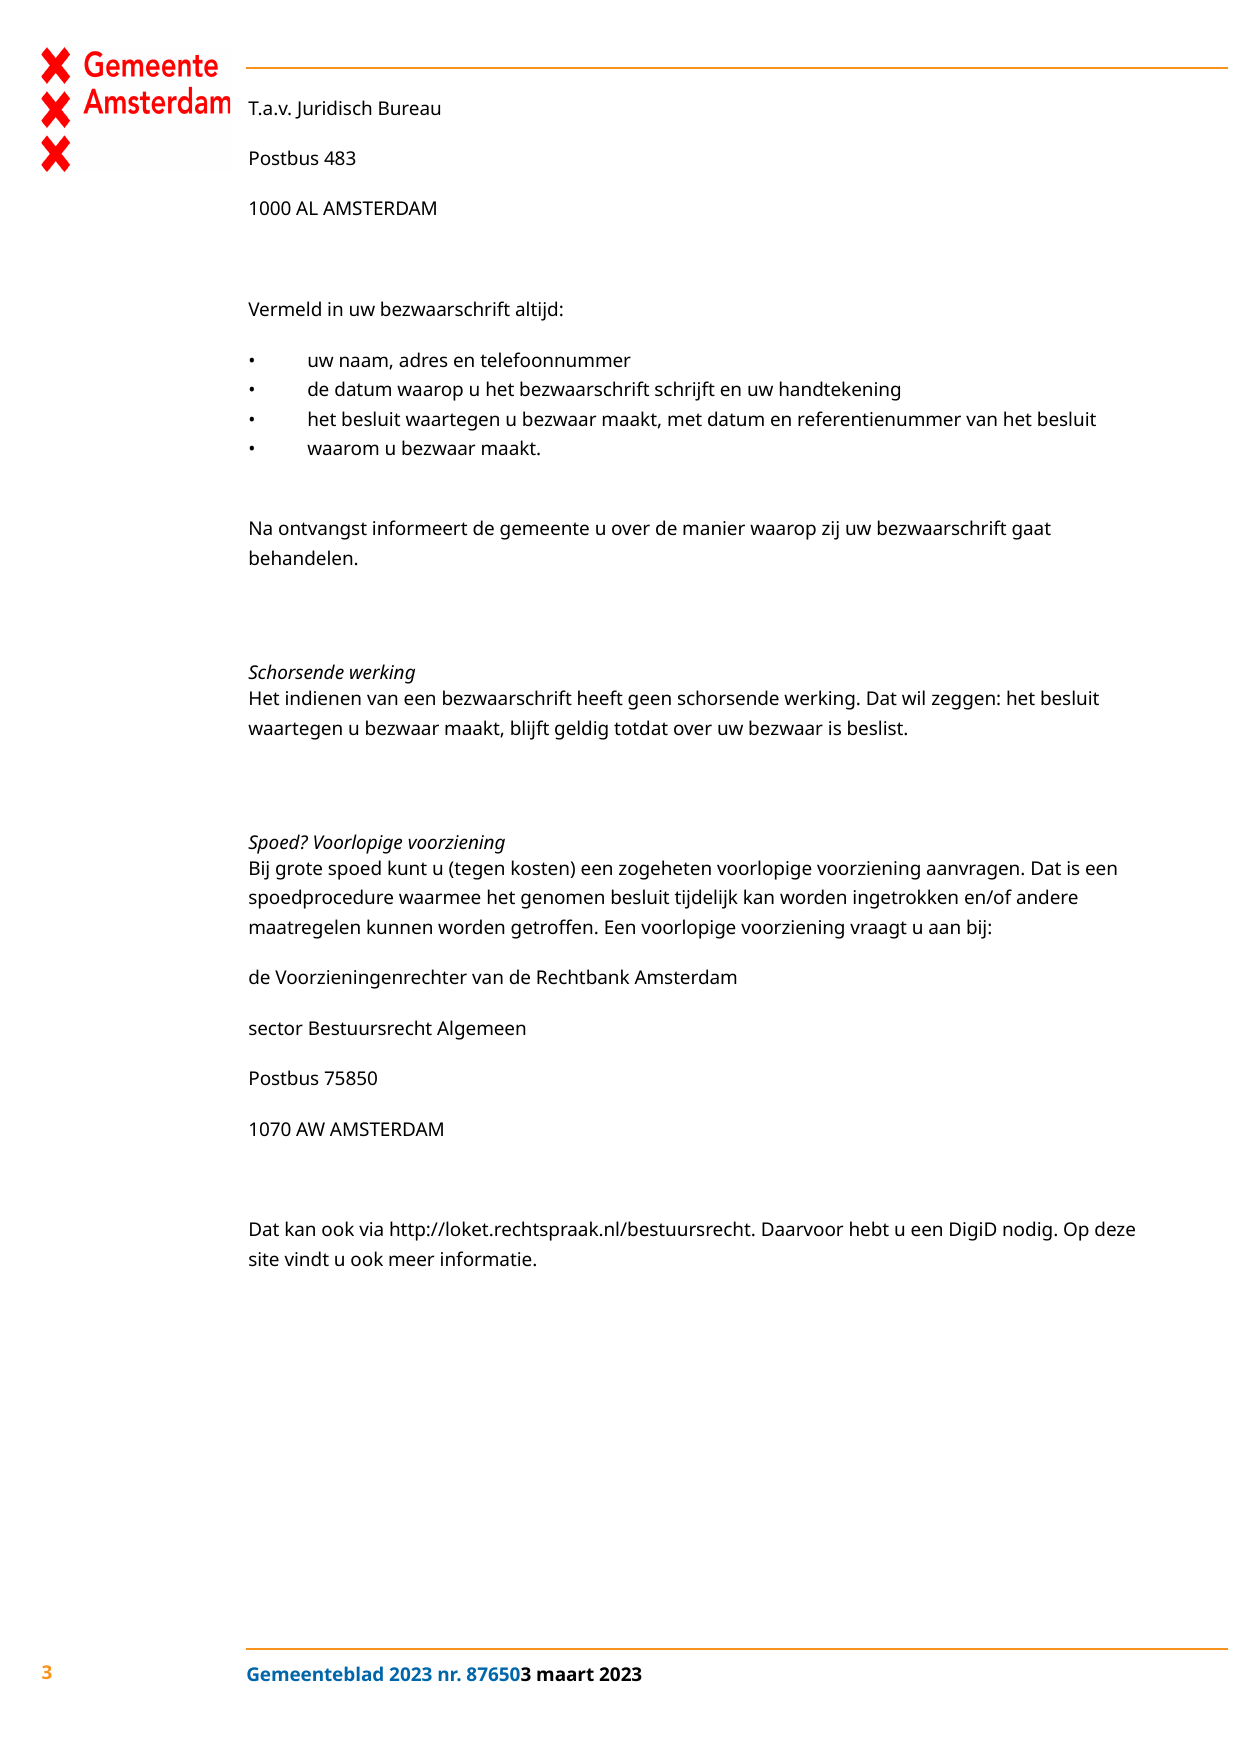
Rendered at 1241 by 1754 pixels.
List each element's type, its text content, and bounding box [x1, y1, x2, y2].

text Postbus 483 [248, 145, 1152, 171]
text Na ontvangst informeert de gemeente u over de manier waarop zij uw bezwaarschrift gaat behandelen. [248, 516, 1152, 571]
text 1000 AL AMSTERDAM [248, 196, 1152, 221]
text Postbus 75850 [248, 1065, 1152, 1091]
text Spoed? Voorlopige voorziening [248, 829, 1152, 855]
list waarom u bezwaar maakt. [248, 436, 1152, 461]
text Het indienen van een bezwaarschrift heeft geen schorsende werking. Dat wil zeggen: het besluit waartegen u bezwaar maakt, blijft geldig totdat over uw bezwaar is beslist. [248, 685, 1152, 741]
text sector Bestuursrecht Algemeen [248, 1015, 1152, 1041]
text Dat kan ook via http://loket.rechtspraak.nl/bestuursrecht. Daarvoor hebt u een DigiD nodig. Op deze site vindt u ook meer informatie. [248, 1217, 1152, 1272]
text Vermeld in uw bezwaarschrift altijd: [248, 296, 1152, 322]
picture [41, 47, 231, 172]
text Schorsende werking [248, 659, 1152, 685]
list de datum waarop u het bezwaarschrift schrijft en uw handtekening [248, 376, 1152, 402]
text Bij grote spoed kunt u (tegen kosten) een zogeheten voorlopige voorziening aanvragen. Dat is een spoedprocedure waarmee het genomen besluit tijdelijk kan worden ingetrokken en/of andere maatregelen kunnen worden getroffen. Een voorlopige voorziening vraagt u aan bij: [248, 855, 1152, 940]
list uw naam, adres en telefoonnummer [248, 347, 1152, 373]
text 1070 AW AMSTERDAM [248, 1116, 1152, 1142]
text de Voorzieningenrechter van de Rechtbank Amsterdam [248, 964, 1152, 990]
text T.a.v. Juridisch Bureau [248, 95, 1152, 121]
list het besluit waartegen u bezwaar maakt, met datum en referentienummer van het besluit [248, 406, 1152, 432]
